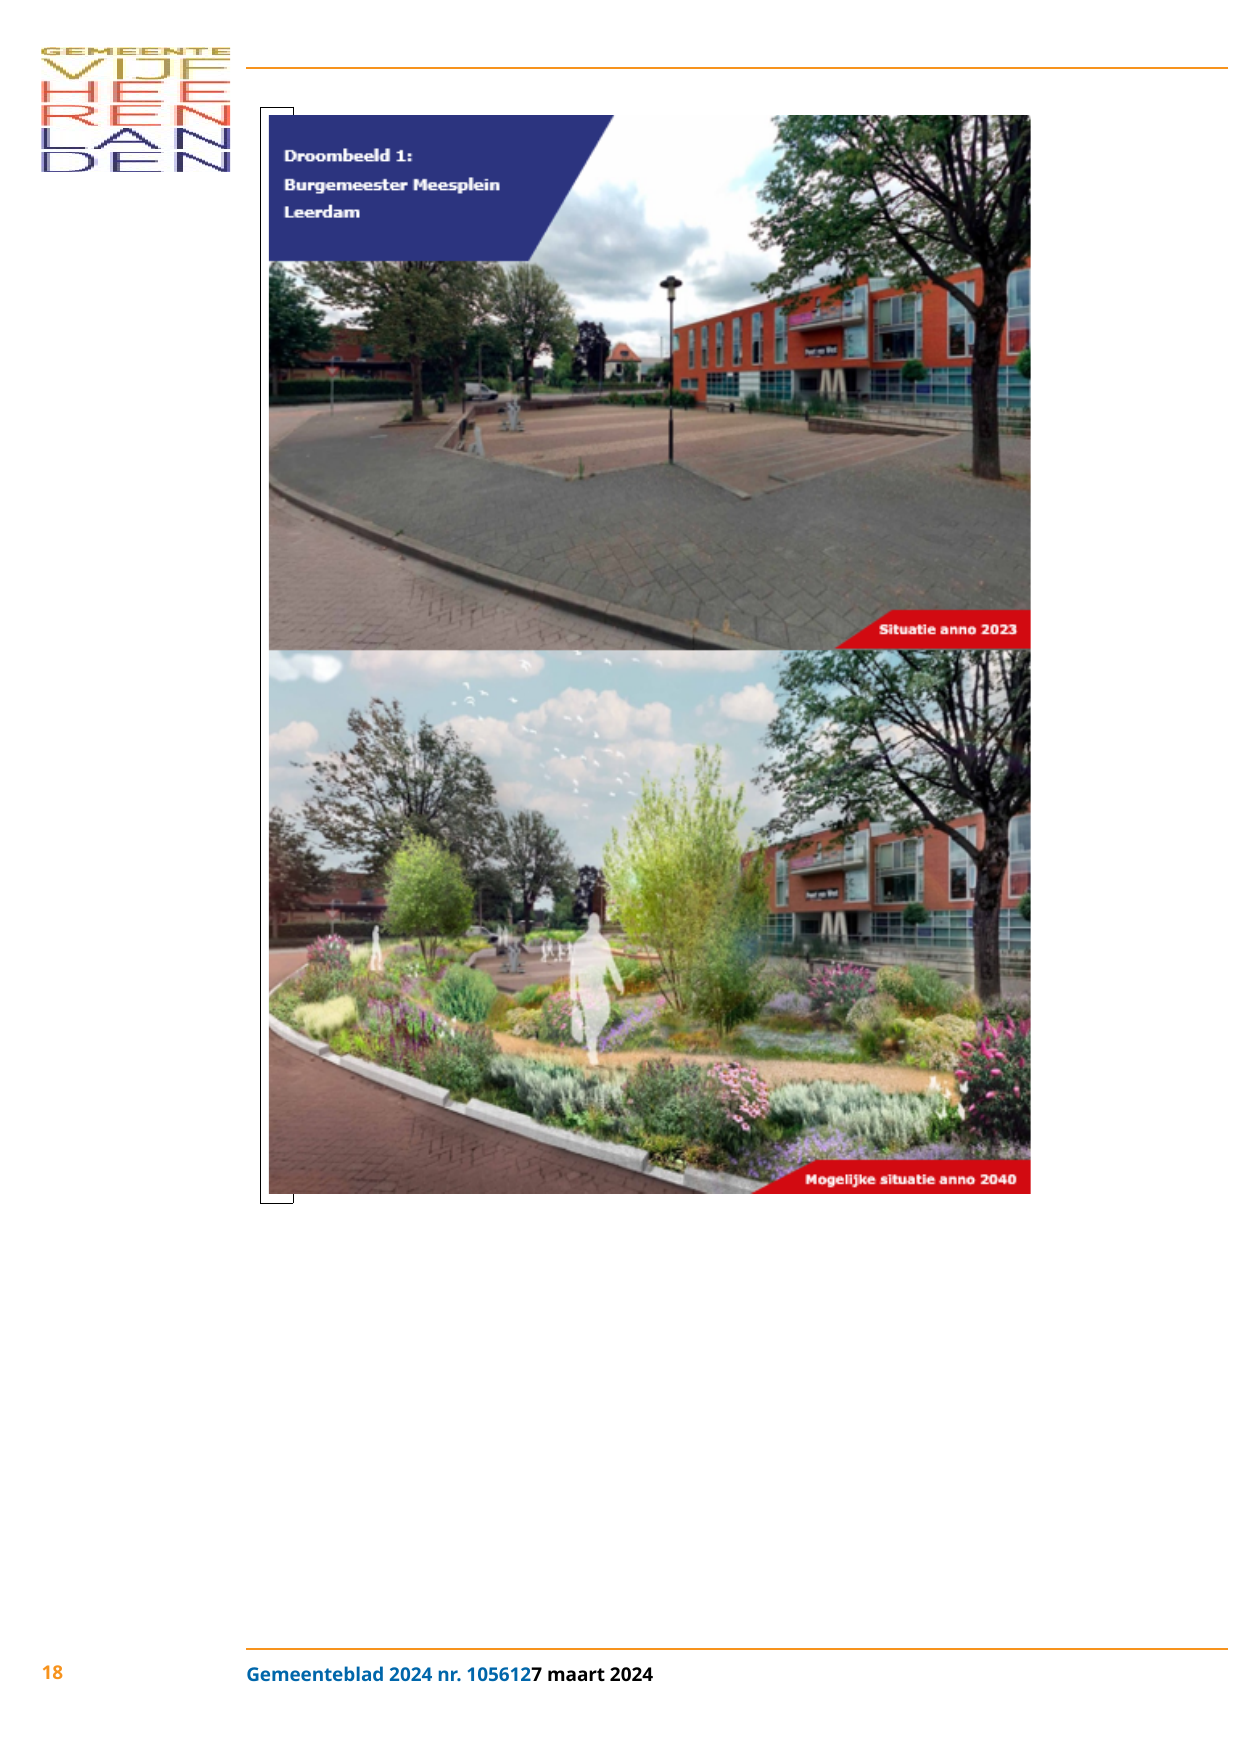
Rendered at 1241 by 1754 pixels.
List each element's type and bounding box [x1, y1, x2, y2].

picture [268, 115, 1031, 1194]
picture [41, 47, 231, 172]
